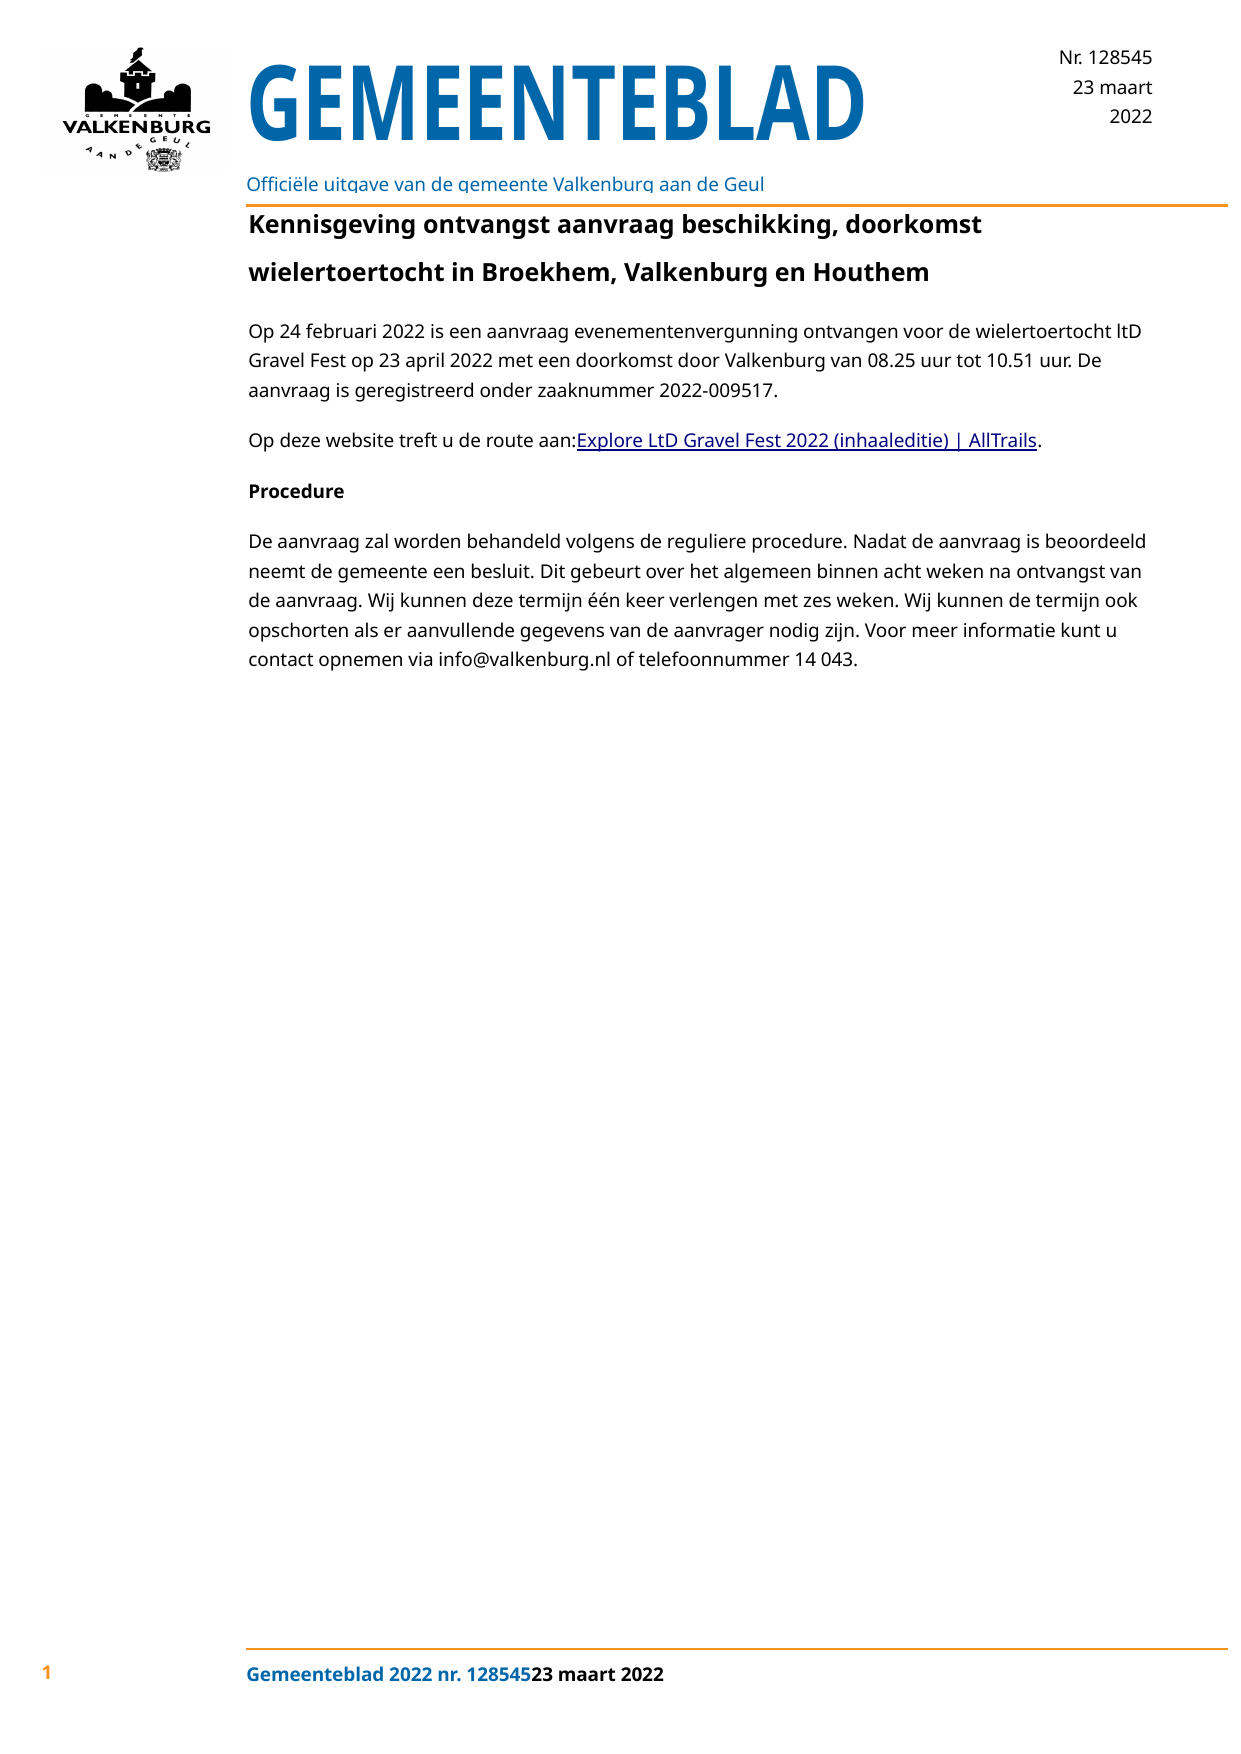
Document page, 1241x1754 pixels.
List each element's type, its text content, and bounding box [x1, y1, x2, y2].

text De aanvraag zal worden behandeld volgens de reguliere procedure. Nadat de aanvraag is beoordeeld neemt de gemeente een besluit. Dit gebeurt over het algemeen binnen acht weken na ontvangst van de aanvraag. Wij kunnen deze termijn één keer verlengen met zes weken. Wij kunnen de termijn ook opschorten als er aanvullende gegevens van de aanvrager nodig zijn. Voor meer informatie kunt u contact opnemen via info@valkenburg.nl of telefoonnummer 14 043. [248, 528, 1152, 672]
text Kennisgeving ontvangst aanvraag beschikking, doorkomst wielertoertocht in Broekhem, Valkenburg en Houthem [248, 207, 1152, 288]
text Procedure [248, 478, 1152, 504]
picture [41, 47, 231, 172]
text Op deze website treft u de route aan:Explore LtD Gravel Fest 2022 (inhaaleditie) | AllTrails. [248, 427, 1152, 453]
text Op 24 februari 2022 is een aanvraag evenementenvergunning ontvangen voor de wielertoertocht ltD Gravel Fest op 23 april 2022 met een doorkomst door Valkenburg van 08.25 uur tot 10.51 uur. De aanvraag is geregistreerd onder zaaknummer 2022-009517. [248, 318, 1152, 403]
